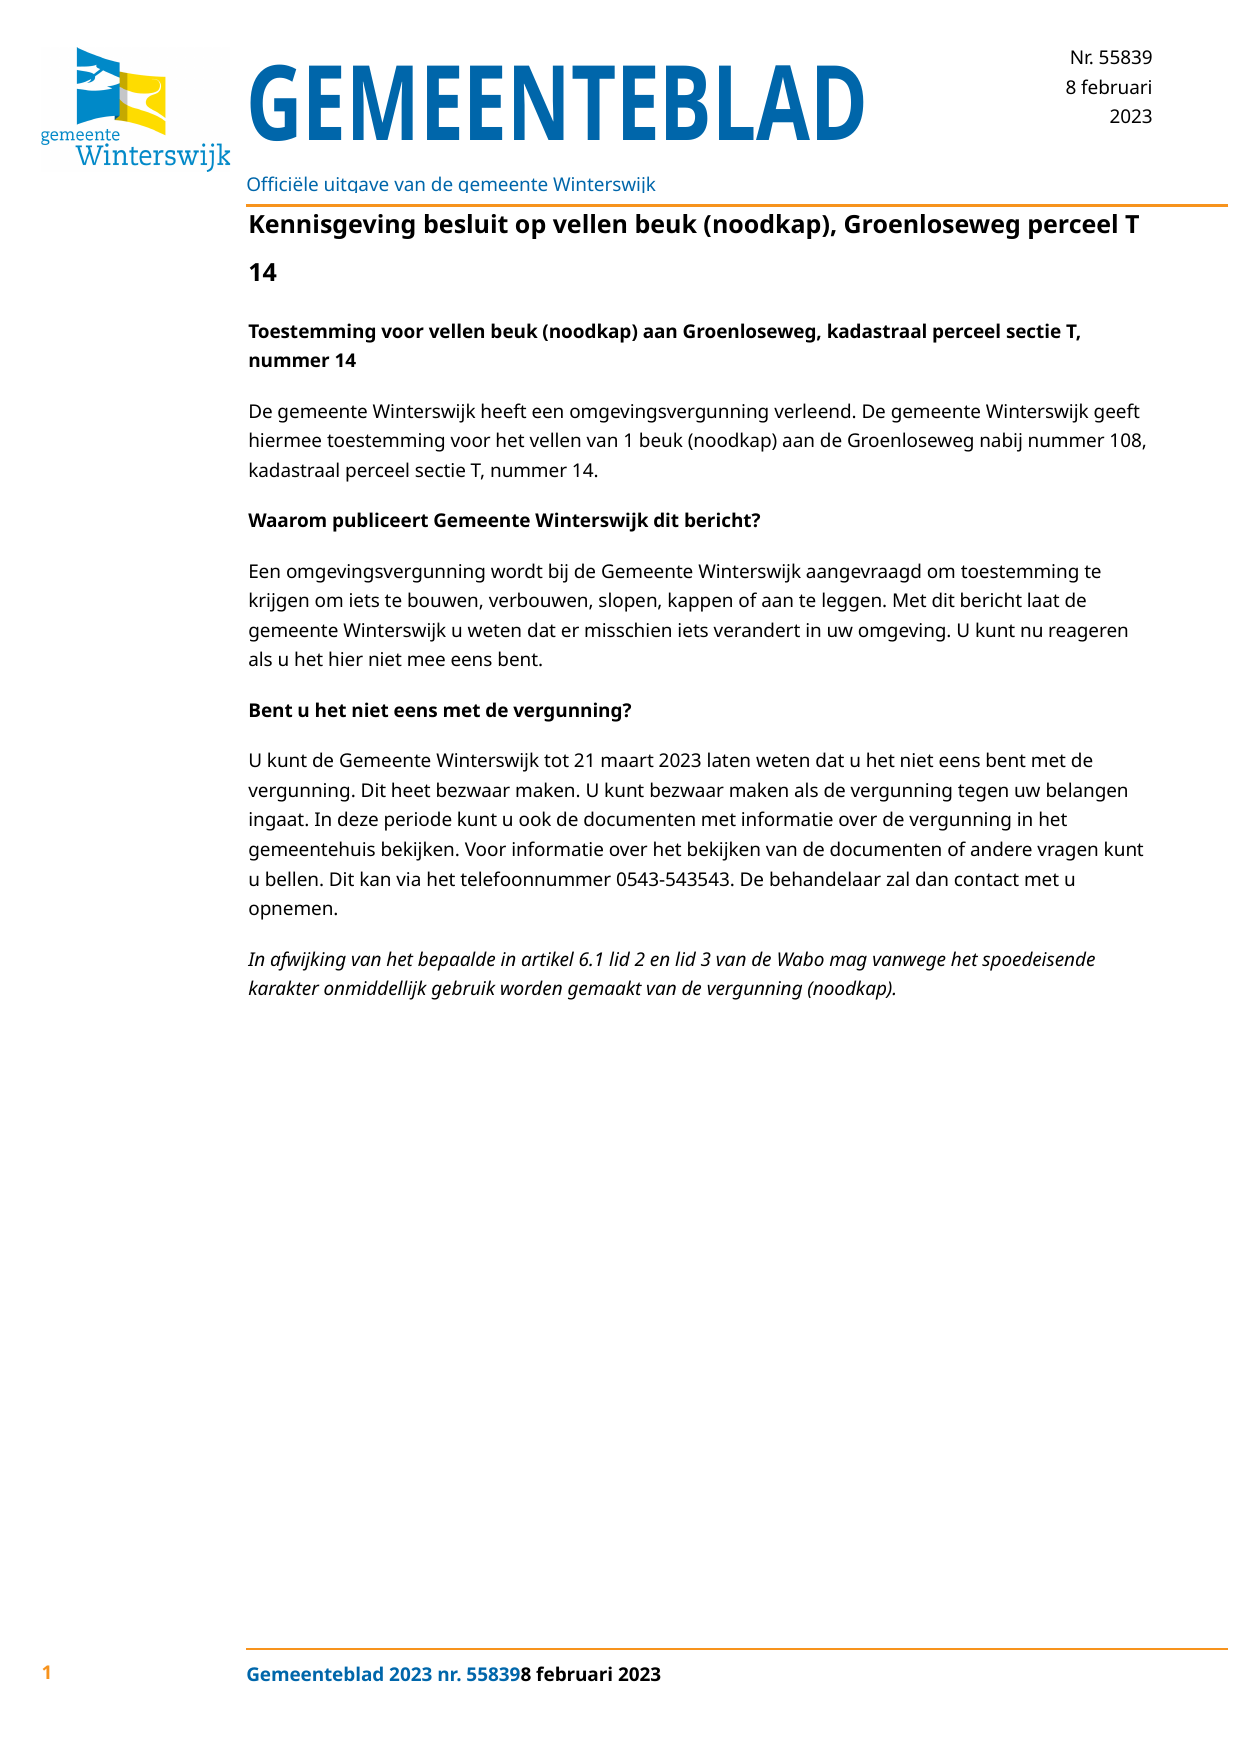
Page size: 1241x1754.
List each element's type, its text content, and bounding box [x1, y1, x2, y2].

text U kunt de Gemeente Winterswijk tot 21 maart 2023 laten weten dat u het niet eens bent met de vergunning. Dit heet bezwaar maken. U kunt bezwaar maken als de vergunning tegen uw belangen ingaat. In deze periode kunt u ook de documenten met informatie over de vergunning in het gemeentehuis bekijken. Voor informatie over het bekijken van de documenten of andere vragen kunt u bellen. Dit kan via het telefoonnummer 0543-543543. De behandelaar zal dan contact met u opnemen. [248, 747, 1152, 921]
text Waarom publiceert Gemeente Winterswijk dit bericht? [248, 507, 1152, 533]
text De gemeente Winterswijk heeft een omgevingsvergunning verleend. De gemeente Winterswijk geeft hiermee toestemming voor het vellen van 1 beuk (noodkap) aan de Groenloseweg nabij nummer 108, kadastraal perceel sectie T, nummer 14. [248, 398, 1152, 483]
text Kennisgeving besluit op vellen beuk (noodkap), Groenloseweg perceel T 14 [248, 207, 1152, 288]
picture [225, 153, 231, 162]
picture [41, 47, 231, 172]
text In afwijking van het bepaalde in artikel 6.1 lid 2 en lid 3 van de Wabo mag vanwege het spoedeisende karakter onmiddellijk gebruik worden gemaakt van de vergunning (noodkap). [248, 946, 1152, 1001]
text Toestemming voor vellen beuk (noodkap) aan Groenloseweg, kadastraal perceel sectie T, nummer 14 [248, 318, 1152, 373]
text Bent u het niet eens met de vergunning? [248, 697, 1152, 723]
text Een omgevingsvergunning wordt bij de Gemeente Winterswijk aangevraagd om toestemming te krijgen om iets te bouwen, verbouwen, slopen, kappen of aan te leggen. Met dit bericht laat de gemeente Winterswijk u weten dat er misschien iets verandert in uw omgeving. U kunt nu reageren als u het hier niet mee eens bent. [248, 558, 1152, 672]
